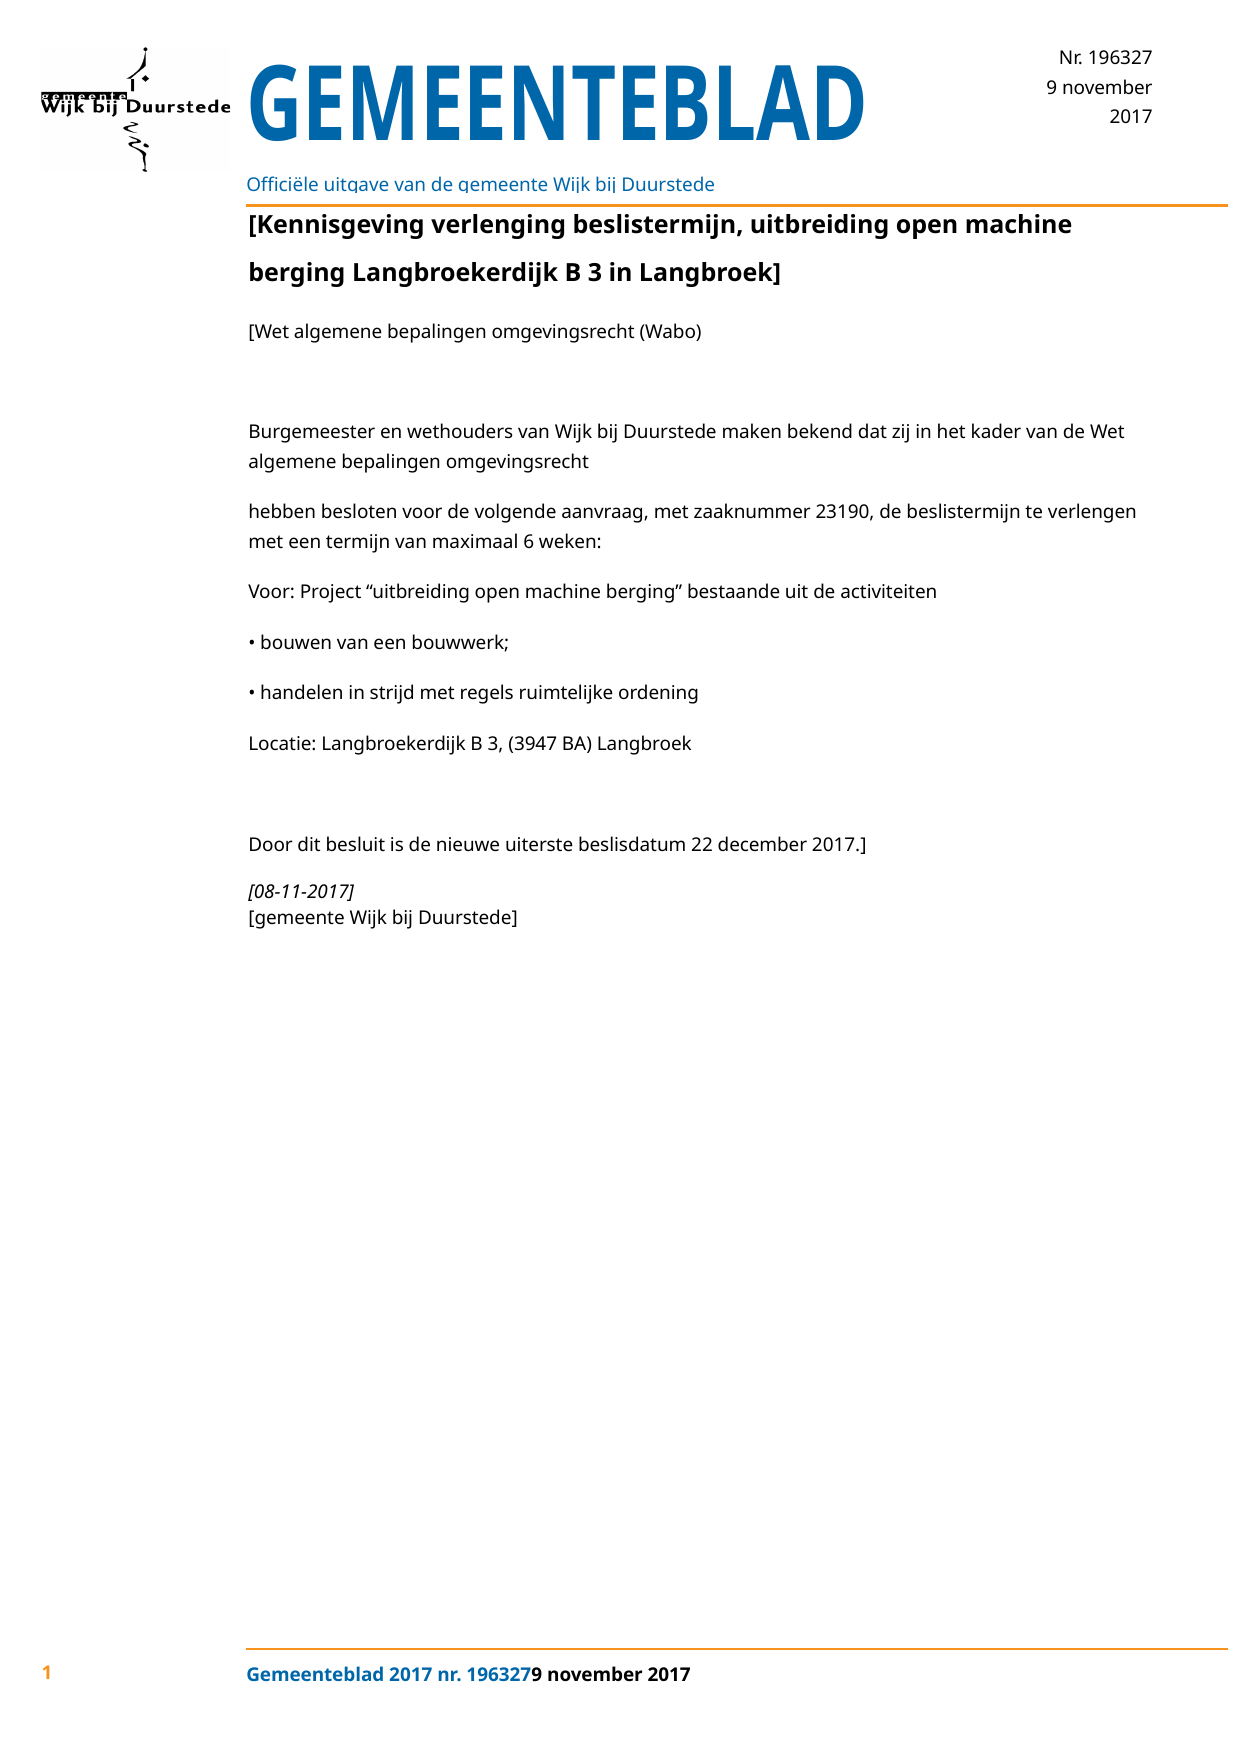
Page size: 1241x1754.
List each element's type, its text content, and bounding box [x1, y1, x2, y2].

text Voor: Project “uitbreiding open machine berging” bestaande uit de activiteiten [248, 579, 1152, 604]
text [08-11-2017] [248, 879, 1152, 904]
text Door dit besluit is de nieuwe uiterste beslisdatum 22 december 2017.] [248, 831, 1152, 857]
text [Wet algemene bepalingen omgevingsrecht (Wabo) [248, 318, 1152, 344]
text • handelen in strijd met regels ruimtelijke ordening [248, 679, 1152, 705]
text Burgemeester en wethouders van Wijk bij Duurstede maken bekend dat zij in het kader van de Wet algemene bepalingen omgevingsrecht [248, 419, 1152, 474]
text hebben besloten voor de volgende aanvraag, met zaaknummer 23190, de beslistermijn te verlengen met een termijn van maximaal 6 weken: [248, 499, 1152, 554]
text [Kennisgeving verlenging beslistermijn, uitbreiding open machine berging Langbroekerdijk B 3 in Langbroek] [248, 207, 1152, 288]
picture [41, 47, 231, 172]
text Locatie: Langbroekerdijk B 3, (3947 BA) Langbroek [248, 730, 1152, 756]
text • bouwen van een bouwwerk; [248, 629, 1152, 655]
text [gemeente Wijk bij Duurstede] [248, 904, 1152, 930]
